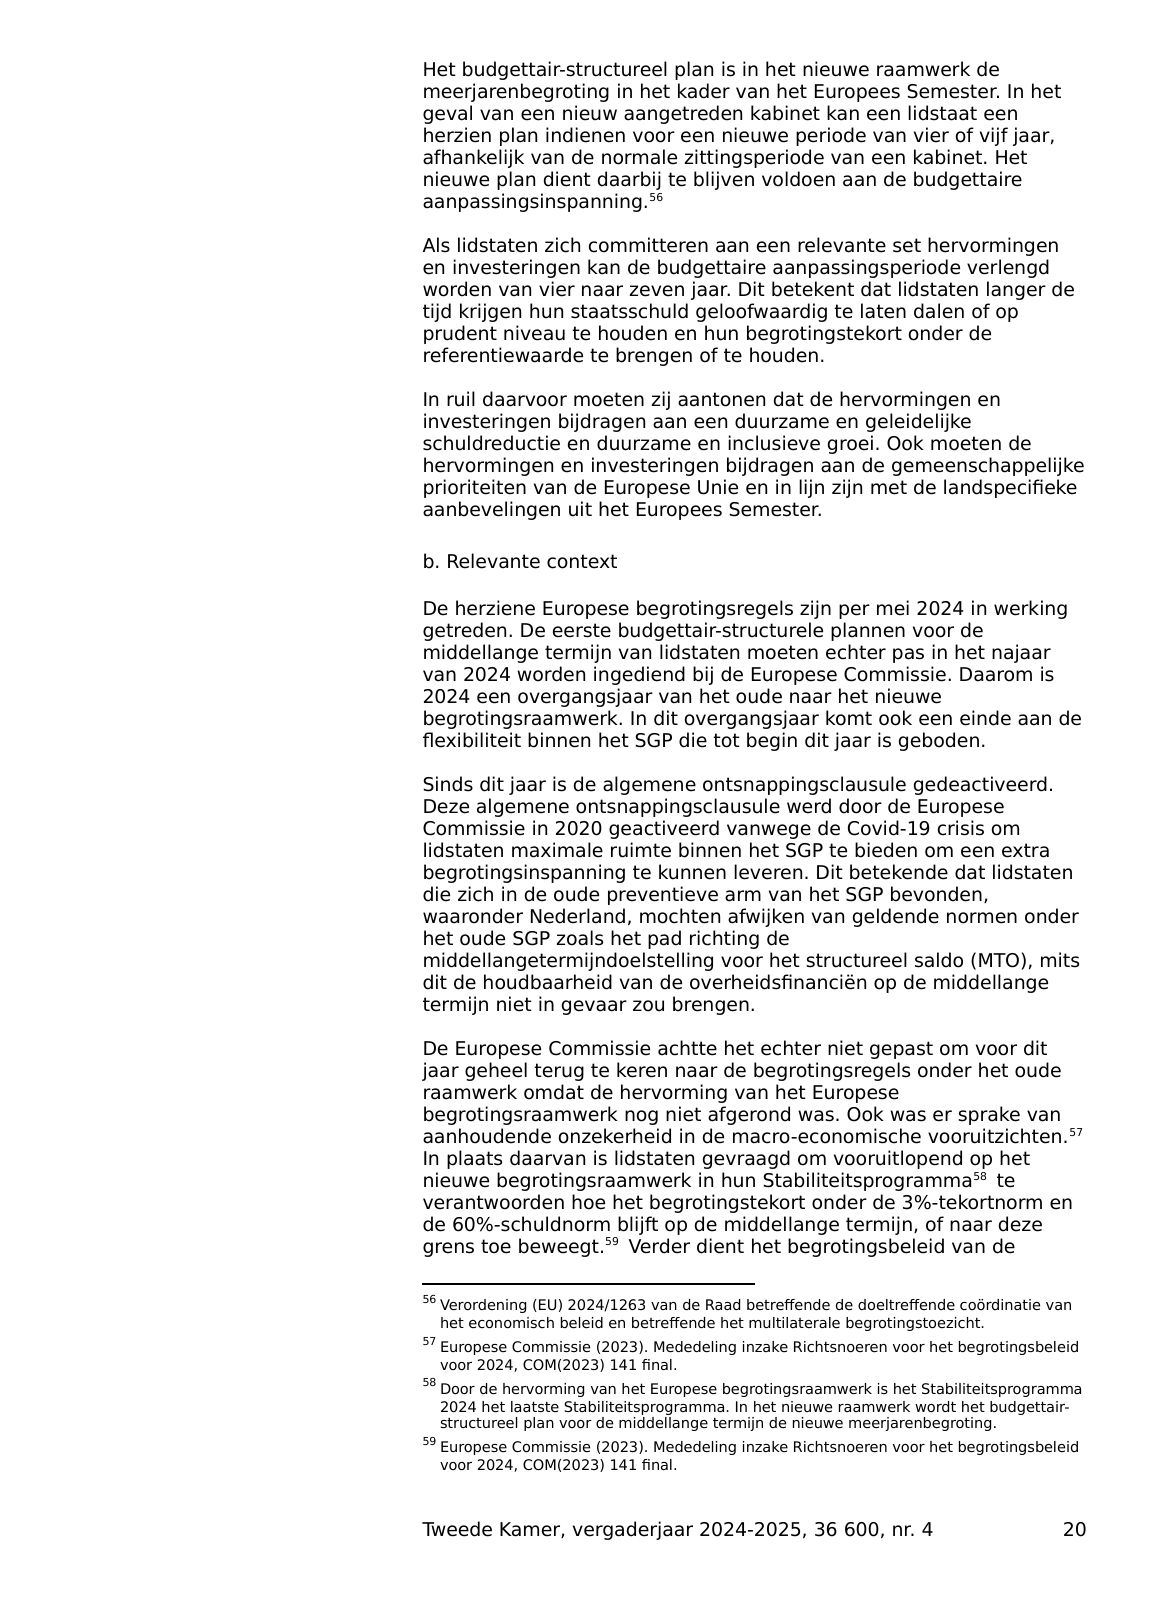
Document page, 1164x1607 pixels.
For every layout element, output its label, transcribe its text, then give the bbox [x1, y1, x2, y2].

text Het budgettair-structureel plan is in het nieuwe raamwerk de meerjarenbegroting in het kader van het Europees Semester. In het geval van een nieuw aangetreden kabinet kan een lidstaat een herzien plan indienen voor een nieuwe periode van vier of vijf jaar, afhankelijk van de normale zittingsperiode van een kabinet. Het nieuwe plan dient daarbij te blijven voldoen aan de budgettaire aanpassingsinspanning. [422, 59, 1087, 213]
text Verordening (EU) 2024/1263 van de Raad betreffende de doeltreffende coördinatie van het economisch beleid en betreffende het multilaterale begrotingstoezicht. [422, 1293, 1087, 1332]
subtitle b. Relevante context [422, 551, 1087, 573]
text Europese Commissie (2023). Mededeling inzake Richtsnoeren voor het begrotingsbeleid voor 2024, COM(2023) 141 final. [422, 1435, 1087, 1474]
text In ruil daarvoor moeten zij aantonen dat de hervormingen en investeringen bijdragen aan een duurzame en geleidelijke schuldreductie en duurzame en inclusieve groei. Ook moeten de hervormingen en investeringen bijdragen aan de gemeenschappelijke prioriteiten van de Europese Unie en in lijn zijn met de landspecifieke aanbevelingen uit het Europees Semester. [422, 389, 1087, 521]
text De herziene Europese begrotingsregels zijn per mei 2024 in werking getreden. De eerste budgettair-structurele plannen voor de middellange termijn van lidstaten moeten echter pas in het najaar van 2024 worden ingediend bij de Europese Commissie. Daarom is 2024 een overgangsjaar van het oude naar het nieuwe begrotingsraamwerk. In dit overgangsjaar komt ook een einde aan de flexibiliteit binnen het SGP die tot begin dit jaar is geboden. [422, 598, 1087, 752]
text Als lidstaten zich committeren aan een relevante set hervormingen en investeringen kan de budgettaire aanpassingsperiode verlengd worden van vier naar zeven jaar. Dit betekent dat lidstaten langer de tijd krijgen hun staatsschuld geloofwaardig te laten dalen of op prudent niveau te houden en hun begrotingstekort onder de referentiewaarde te brengen of te houden. [422, 235, 1087, 367]
text Door de hervorming van het Europese begrotingsraamwerk is het Stabiliteitsprogramma 2024 het laatste Stabiliteitsprogramma. In het nieuwe raamwerk wordt het budgettair-structureel plan voor de middellange termijn de nieuwe meerjarenbegroting. [422, 1377, 1087, 1432]
text Europese Commissie (2023). Mededeling inzake Richtsnoeren voor het begrotingsbeleid voor 2024, COM(2023) 141 final. [422, 1335, 1087, 1374]
text De Europese Commissie achtte het echter niet gepast om voor dit jaar geheel terug te keren naar de begrotingsregels onder het oude raamwerk omdat de hervorming van het Europese begrotingsraamwerk nog niet afgerond was. Ook was er sprake van aanhoudende onzekerheid in de macro-economische vooruitzichten. In plaats daarvan is lidstaten gevraagd om vooruitlopend op het nieuwe begrotingsraamwerk in hun Stabiliteitsprogramma te verantwoorden hoe het begrotingstekort onder de 3%-tekortnorm en de 60%-schuldnorm blijft op de middellange termijn, of naar deze grens toe beweegt. Verder dient het begrotingsbeleid van de [422, 1038, 1087, 1258]
text Sinds dit jaar is de algemene ontsnappingsclausule gedeactiveerd. Deze algemene ontsnappingsclausule werd door de Europese Commissie in 2020 geactiveerd vanwege de Covid-19 crisis om lidstaten maximale ruimte binnen het SGP te bieden om een extra begrotingsinspanning te kunnen leveren. Dit betekende dat lidstaten die zich in de oude preventieve arm van het SGP bevonden, waaronder Nederland, mochten afwijken van geldende normen onder het oude SGP zoals het pad richting de middellangetermijndoelstelling voor het structureel saldo (MTO), mits dit de houdbaarheid van de overheidsfinanciën op de middellange termijn niet in gevaar zou brengen. [422, 774, 1087, 1016]
